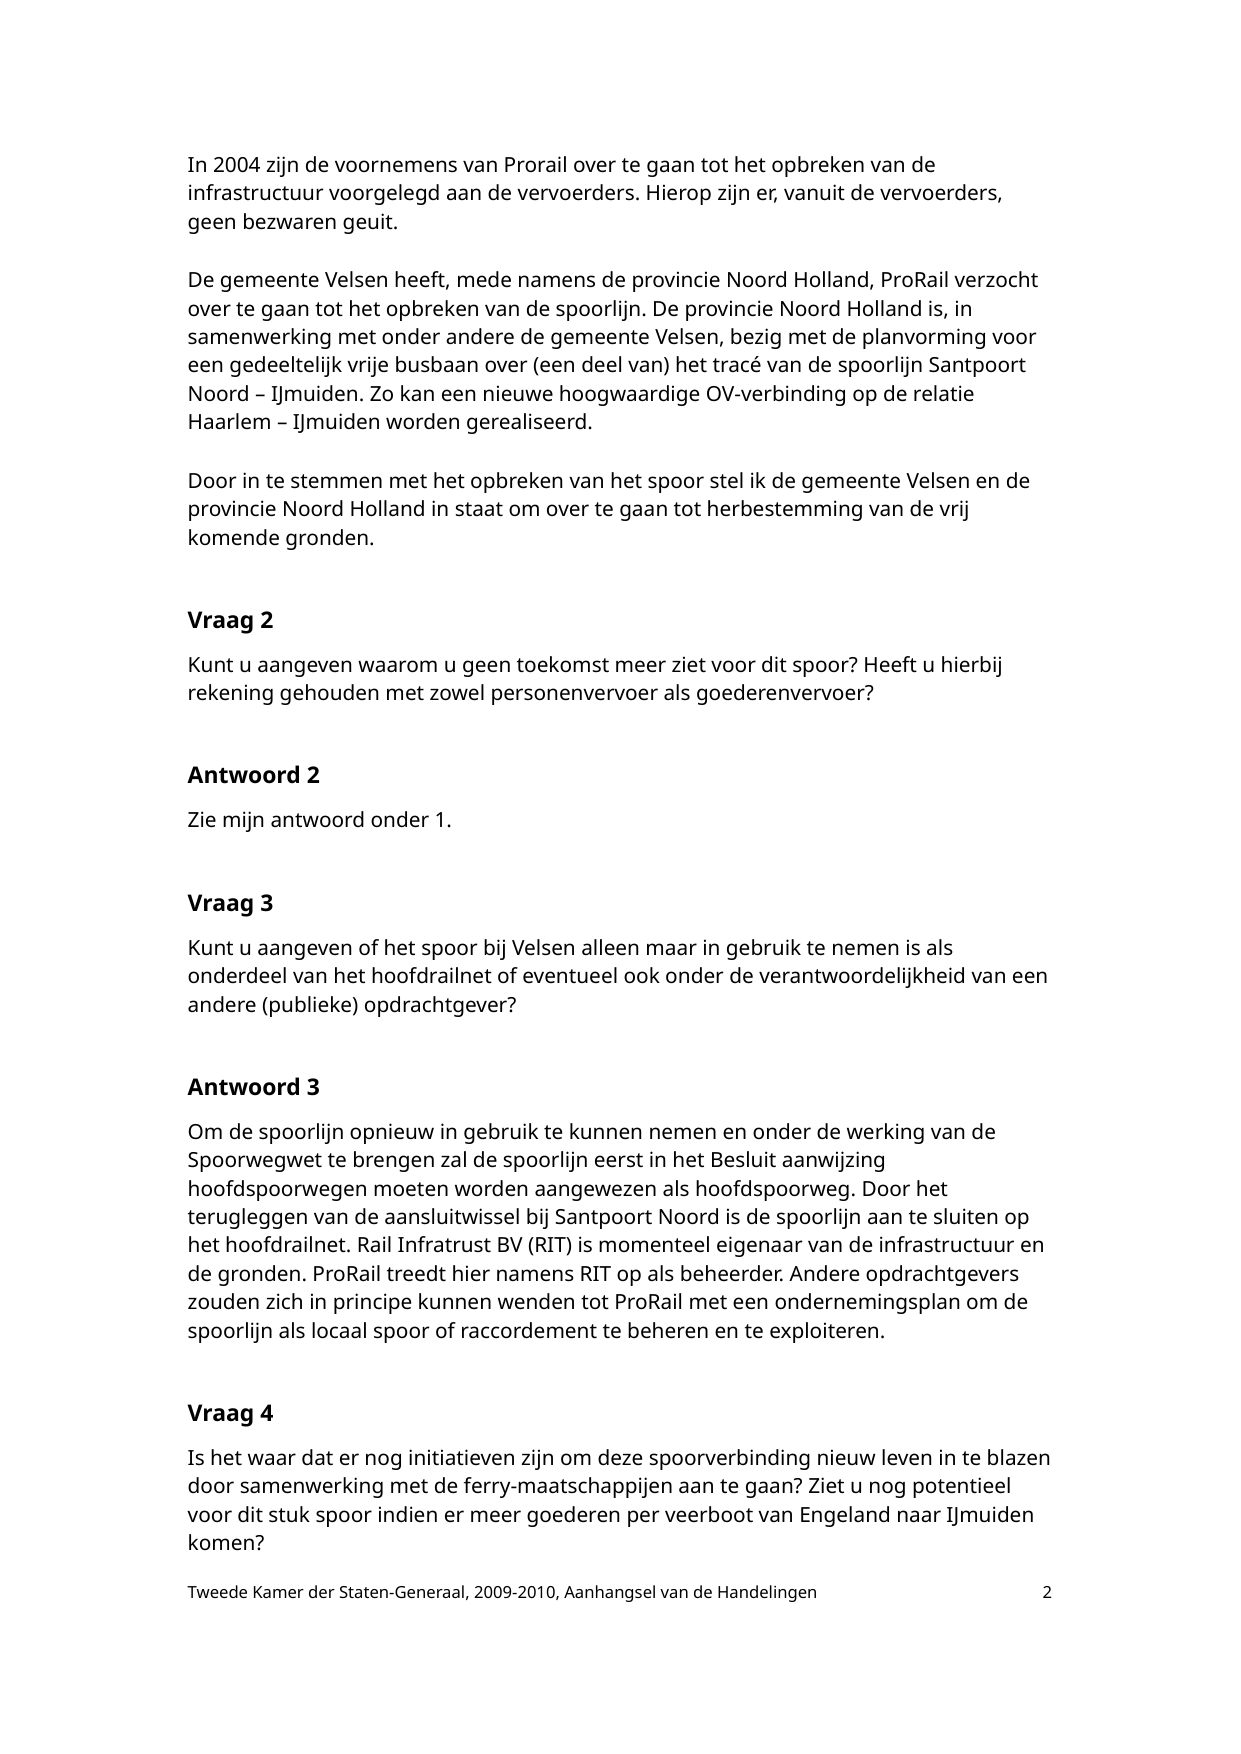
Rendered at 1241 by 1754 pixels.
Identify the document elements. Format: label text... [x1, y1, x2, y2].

subtitle Antwoord 2 [187, 759, 1053, 791]
subtitle Antwoord 3 [187, 1071, 1053, 1102]
text Om de spoorlijn opnieuw in gebruik te kunnen nemen en onder de werking van de Spoorwegwet te brengen zal de spoorlijn eerst in het Besluit aanwijzing hoofdspoorwegen moeten worden aangewezen als hoofdspoorweg. Door het terugleggen van de aansluitwissel bij Santpoort Noord is de spoorlijn aan te sluiten op het hoofdrailnet. Rail Infratrust BV (RIT) is momenteel eigenaar van de infrastructuur en de gronden. ProRail treedt hier namens RIT op als beheerder. Andere opdrachtgevers zouden zich in principe kunnen wenden tot ProRail met een ondernemingsplan om de spoorlijn als locaal spoor of raccordement te beheren en te exploiteren. [187, 1117, 1053, 1344]
subtitle Vraag 4 [187, 1397, 1053, 1428]
text Kunt u aangeven waarom u geen toekomst meer ziet voor dit spoor? Heeft u hierbij rekening gehouden met zowel personenvervoer als goederenvervoer? [187, 650, 1053, 707]
text De gemeente Velsen heeft, mede namens de provincie Noord Holland, ProRail verzocht over te gaan tot het opbreken van de spoorlijn. De provincie Noord Holland is, in samenwerking met onder andere de gemeente Velsen, bezig met de planvorming voor een gedeeltelijk vrije busbaan over (een deel van) het tracé van de spoorlijn Santpoort Noord – IJmuiden. Zo kan een nieuwe hoogwaardige OV-verbinding op de relatie Haarlem – IJmuiden worden gerealiseerd. [187, 265, 1053, 436]
subtitle Vraag 3 [187, 887, 1053, 918]
text Zie mijn antwoord onder 1. [187, 806, 1053, 834]
text Is het waar dat er nog initiatieven zijn om deze spoorverbinding nieuw leven in te blazen door samenwerking met de ferry-maatschappijen aan te gaan? Ziet u nog potentieel voor dit stuk spoor indien er meer goederen per veerboot van Engeland naar IJmuiden komen? [187, 1443, 1053, 1557]
subtitle Vraag 2 [187, 604, 1053, 635]
text Door in te stemmen met het opbreken van het spoor stel ik de gemeente Velsen en de provincie Noord Holland in staat om over te gaan tot herbestemming van de vrij komende gronden. [187, 466, 1053, 551]
text Kunt u aangeven of het spoor bij Velsen alleen maar in gebruik te nemen is als onderdeel van het hoofdrailnet of eventueel ook onder de verantwoordelijkheid van een andere (publieke) opdrachtgever? [187, 933, 1053, 1018]
text In 2004 zijn de voornemens van Prorail over te gaan tot het opbreken van de infrastructuur voorgelegd aan de vervoerders. Hierop zijn er, vanuit de vervoerders, geen bezwaren geuit. [187, 150, 1053, 235]
